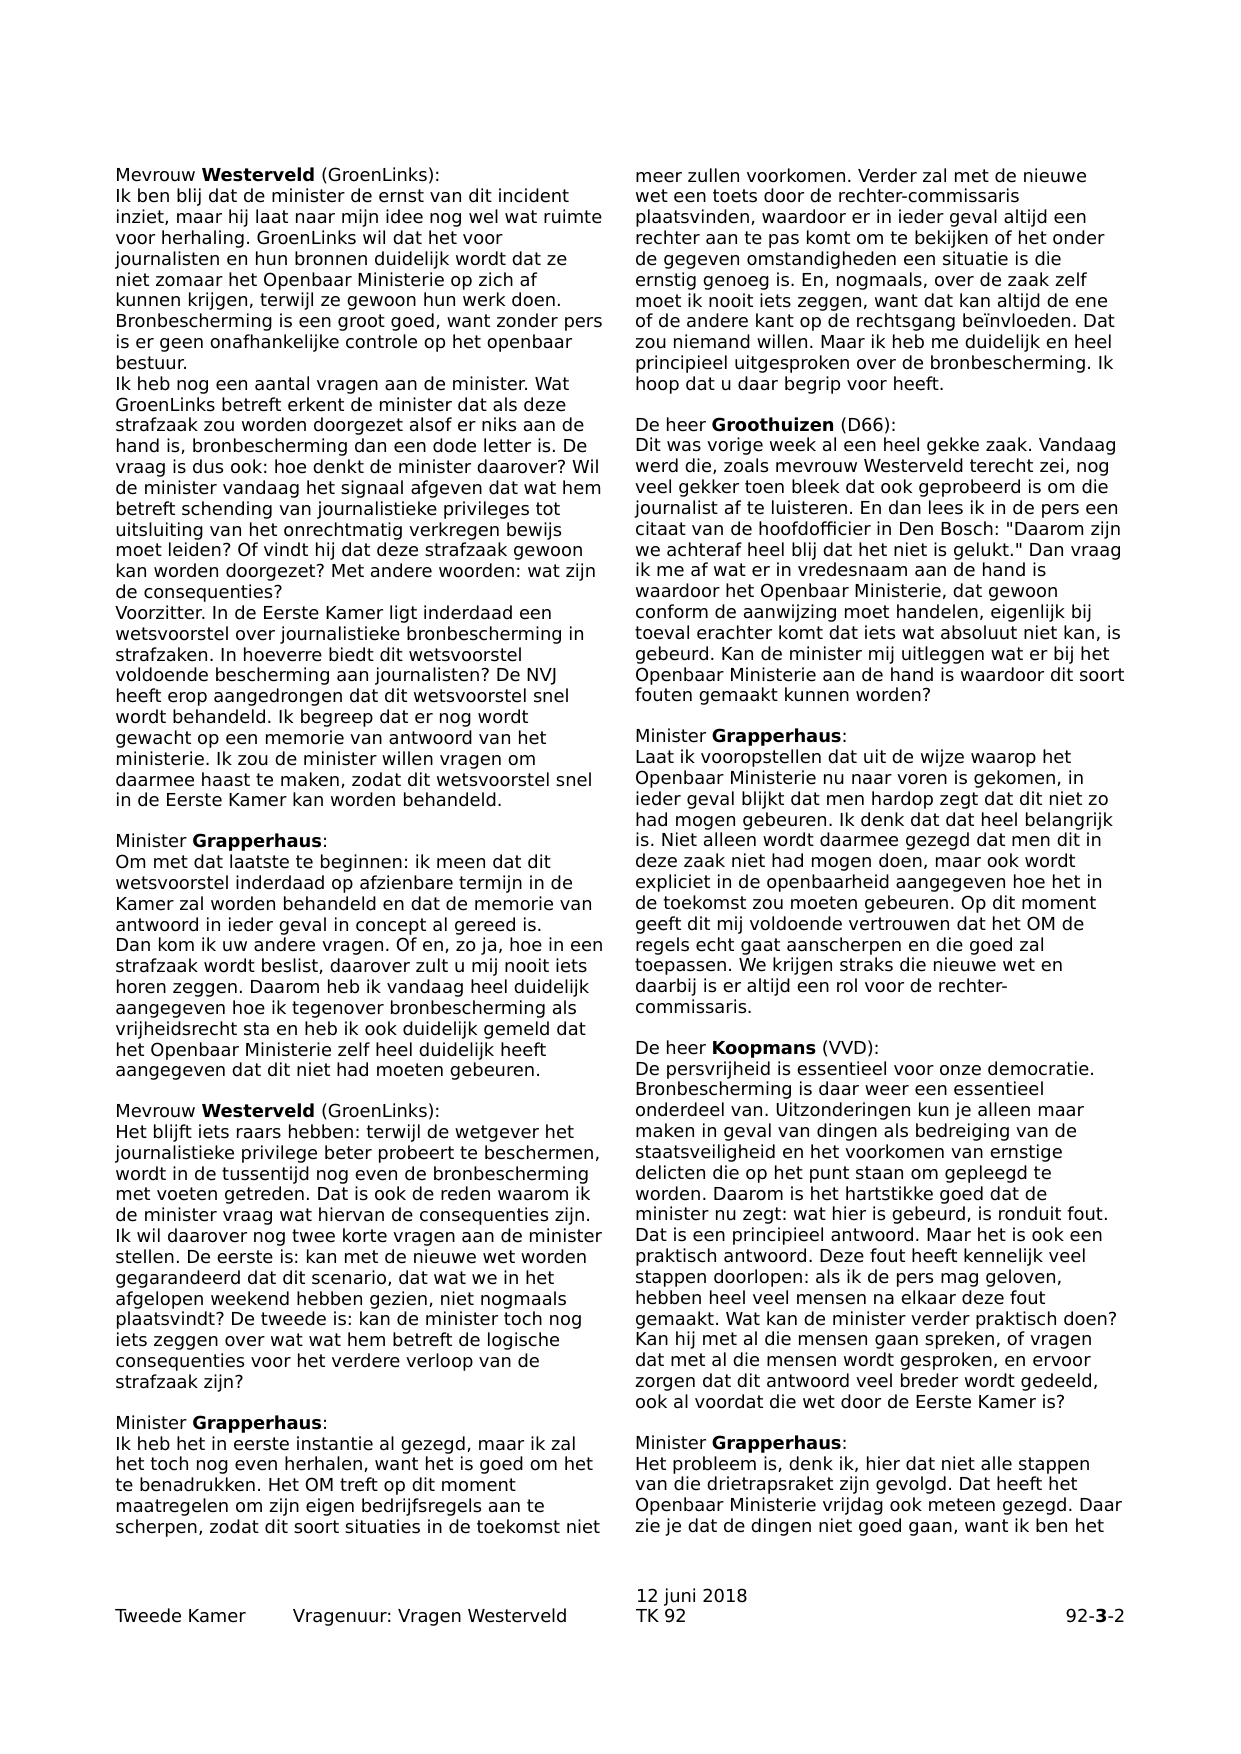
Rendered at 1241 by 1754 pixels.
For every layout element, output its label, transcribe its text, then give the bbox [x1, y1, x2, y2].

text Ik heb nog een aantal vragen aan de minister. Wat GroenLinks betreft erkent de minister dat als deze strafzaak zou worden doorgezet alsof er niks aan de hand is, bronbescherming dan een dode letter is. De vraag is dus ook: hoe denkt de minister daarover? Wil de minister vandaag het signaal afgeven dat wat hem betreft schending van journalistieke privileges tot uitsluiting van het onrechtmatig verkregen bewijs moet leiden? Of vindt hij dat deze strafzaak gewoon kan worden doorgezet? Met andere woorden: wat zijn de consequenties? [115, 373, 605, 603]
text Minister Grapperhaus: [115, 1412, 605, 1433]
text Minister Grapperhaus: [635, 726, 1125, 747]
text De heer Koopmans (VVD): [635, 1038, 1125, 1058]
text Ik heb het in eerste instantie al gezegd, maar ik zal het toch nog even herhalen, want het is goed om het te benadrukken. Het OM treft op dit moment maatregelen om zijn eigen bedrijfsregels aan te scherpen, zodat dit soort situaties in de toekomst niet [115, 1433, 605, 1537]
text Ik ben blij dat de minister de ernst van dit incident inziet, maar hij laat naar mijn idee nog wel wat ruimte voor herhaling. GroenLinks wil dat het voor journalisten en hun bronnen duidelijk wordt dat ze niet zomaar het Openbaar Ministerie op zich af kunnen krijgen, terwijl ze gewoon hun werk doen. Bronbescherming is een groot goed, want zonder pers is er geen onafhankelijke controle op het openbaar bestuur. [115, 186, 605, 373]
text Mevrouw Westerveld (GroenLinks): [115, 165, 605, 186]
text meer zullen voorkomen. Verder zal met de nieuwe wet een toets door de rechter-commissaris plaatsvinden, waardoor er in ieder geval altijd een rechter aan te pas komt om te bekijken of het onder de gegeven omstandigheden een situatie is die ernstig genoeg is. En, nogmaals, over de zaak zelf moet ik nooit iets zeggen, want dat kan altijd de ene of de andere kant op de rechtsgang beïnvloeden. Dat zou niemand willen. Maar ik heb me duidelijk en heel principieel uitgesproken over de bronbescherming. Ik hoop dat u daar begrip voor heeft. [635, 165, 1125, 394]
text Minister Grapperhaus: [635, 1432, 1125, 1453]
text Dan kom ik uw andere vragen. Of en, zo ja, hoe in een strafzaak wordt beslist, daarover zult u mij nooit iets horen zeggen. Daarom heb ik vandaag heel duidelijk aangegeven hoe ik tegenover bronbescherming als vrijheidsrecht sta en heb ik ook duidelijk gemeld dat het Openbaar Ministerie zelf heel duidelijk heeft aangegeven dat dit niet had moeten gebeuren. [115, 935, 605, 1081]
text Het blijft iets raars hebben: terwijl de wetgever het journalistieke privilege beter probeert te beschermen, wordt in de tussentijd nog even de bronbescherming met voeten getreden. Dat is ook de reden waarom ik de minister vraag wat hiervan de consequenties zijn. Ik wil daarover nog twee korte vragen aan de minister stellen. De eerste is: kan met de nieuwe wet worden gegarandeerd dat dit scenario, dat wat we in het afgelopen weekend hebben gezien, niet nogmaals plaatsvindt? De tweede is: kan de minister toch nog iets zeggen over wat wat hem betreft de logische consequenties voor het verdere verloop van de strafzaak zijn? [115, 1122, 605, 1392]
text Het probleem is, denk ik, hier dat niet alle stappen van die drietrapsraket zijn gevolgd. Dat heeft het Openbaar Ministerie vrijdag ook meteen gezegd. Daar zie je dat de dingen niet goed gaan, want ik ben het [635, 1453, 1125, 1537]
text Voorzitter. In de Eerste Kamer ligt inderdaad een wetsvoorstel over journalistieke bronbescherming in strafzaken. In hoeverre biedt dit wetsvoorstel voldoende bescherming aan journalisten? De NVJ heeft erop aangedrongen dat dit wetsvoorstel snel wordt behandeld. Ik begreep dat er nog wordt gewacht op een memorie van antwoord van het ministerie. Ik zou de minister willen vragen om daarmee haast te maken, zodat dit wetsvoorstel snel in de Eerste Kamer kan worden behandeld. [115, 603, 605, 811]
text Laat ik vooropstellen dat uit de wijze waarop het Openbaar Ministerie nu naar voren is gekomen, in ieder geval blijkt dat men hardop zegt dat dit niet zo had mogen gebeuren. Ik denk dat dat heel belangrijk is. Niet alleen wordt daarmee gezegd dat men dit in deze zaak niet had mogen doen, maar ook wordt expliciet in de openbaarheid aangegeven hoe het in de toekomst zou moeten gebeuren. Op dit moment geeft dit mij voldoende vertrouwen dat het OM de regels echt gaat aanscherpen en die goed zal toepassen. We krijgen straks die nieuwe wet en daarbij is er altijd een rol voor de rechter-commissaris. [635, 747, 1125, 1018]
text Minister Grapperhaus: [115, 831, 605, 852]
text Dit was vorige week al een heel gekke zaak. Vandaag werd die, zoals mevrouw Westerveld terecht zei, nog veel gekker toen bleek dat ook geprobeerd is om die journalist af te luisteren. En dan lees ik in de pers een citaat van de hoofdofficier in Den Bosch: "Daarom zijn we achteraf heel blij dat het niet is gelukt." Dan vraag ik me af wat er in vredesnaam aan de hand is waardoor het Openbaar Ministerie, dat gewoon conform de aanwijzing moet handelen, eigenlijk bij toeval erachter komt dat iets wat absoluut niet kan, is gebeurd. Kan de minister mij uitleggen wat er bij het Openbaar Ministerie aan de hand is waardoor dit soort fouten gemaakt kunnen worden? [635, 435, 1125, 706]
text De heer Groothuizen (D66): [635, 414, 1125, 435]
text Mevrouw Westerveld (GroenLinks): [115, 1101, 605, 1122]
text Om met dat laatste te beginnen: ik meen dat dit wetsvoorstel inderdaad op afzienbare termijn in de Kamer zal worden behandeld en dat de memorie van antwoord in ieder geval in concept al gereed is. [115, 852, 605, 935]
text De persvrijheid is essentieel voor onze democratie. Bronbescherming is daar weer een essentieel onderdeel van. Uitzonderingen kun je alleen maar maken in geval van dingen als bedreiging van de staatsveiligheid en het voorkomen van ernstige delicten die op het punt staan om gepleegd te worden. Daarom is het hartstikke goed dat de minister nu zegt: wat hier is gebeurd, is ronduit fout. Dat is een principieel antwoord. Maar het is ook een praktisch antwoord. Deze fout heeft kennelijk veel stappen doorlopen: als ik de pers mag geloven, hebben heel veel mensen na elkaar deze fout gemaakt. Wat kan de minister verder praktisch doen? Kan hij met al die mensen gaan spreken, of vragen dat met al die mensen wordt gesproken, en ervoor zorgen dat dit antwoord veel breder wordt gedeeld, ook al voordat die wet door de Eerste Kamer is? [635, 1058, 1125, 1412]
